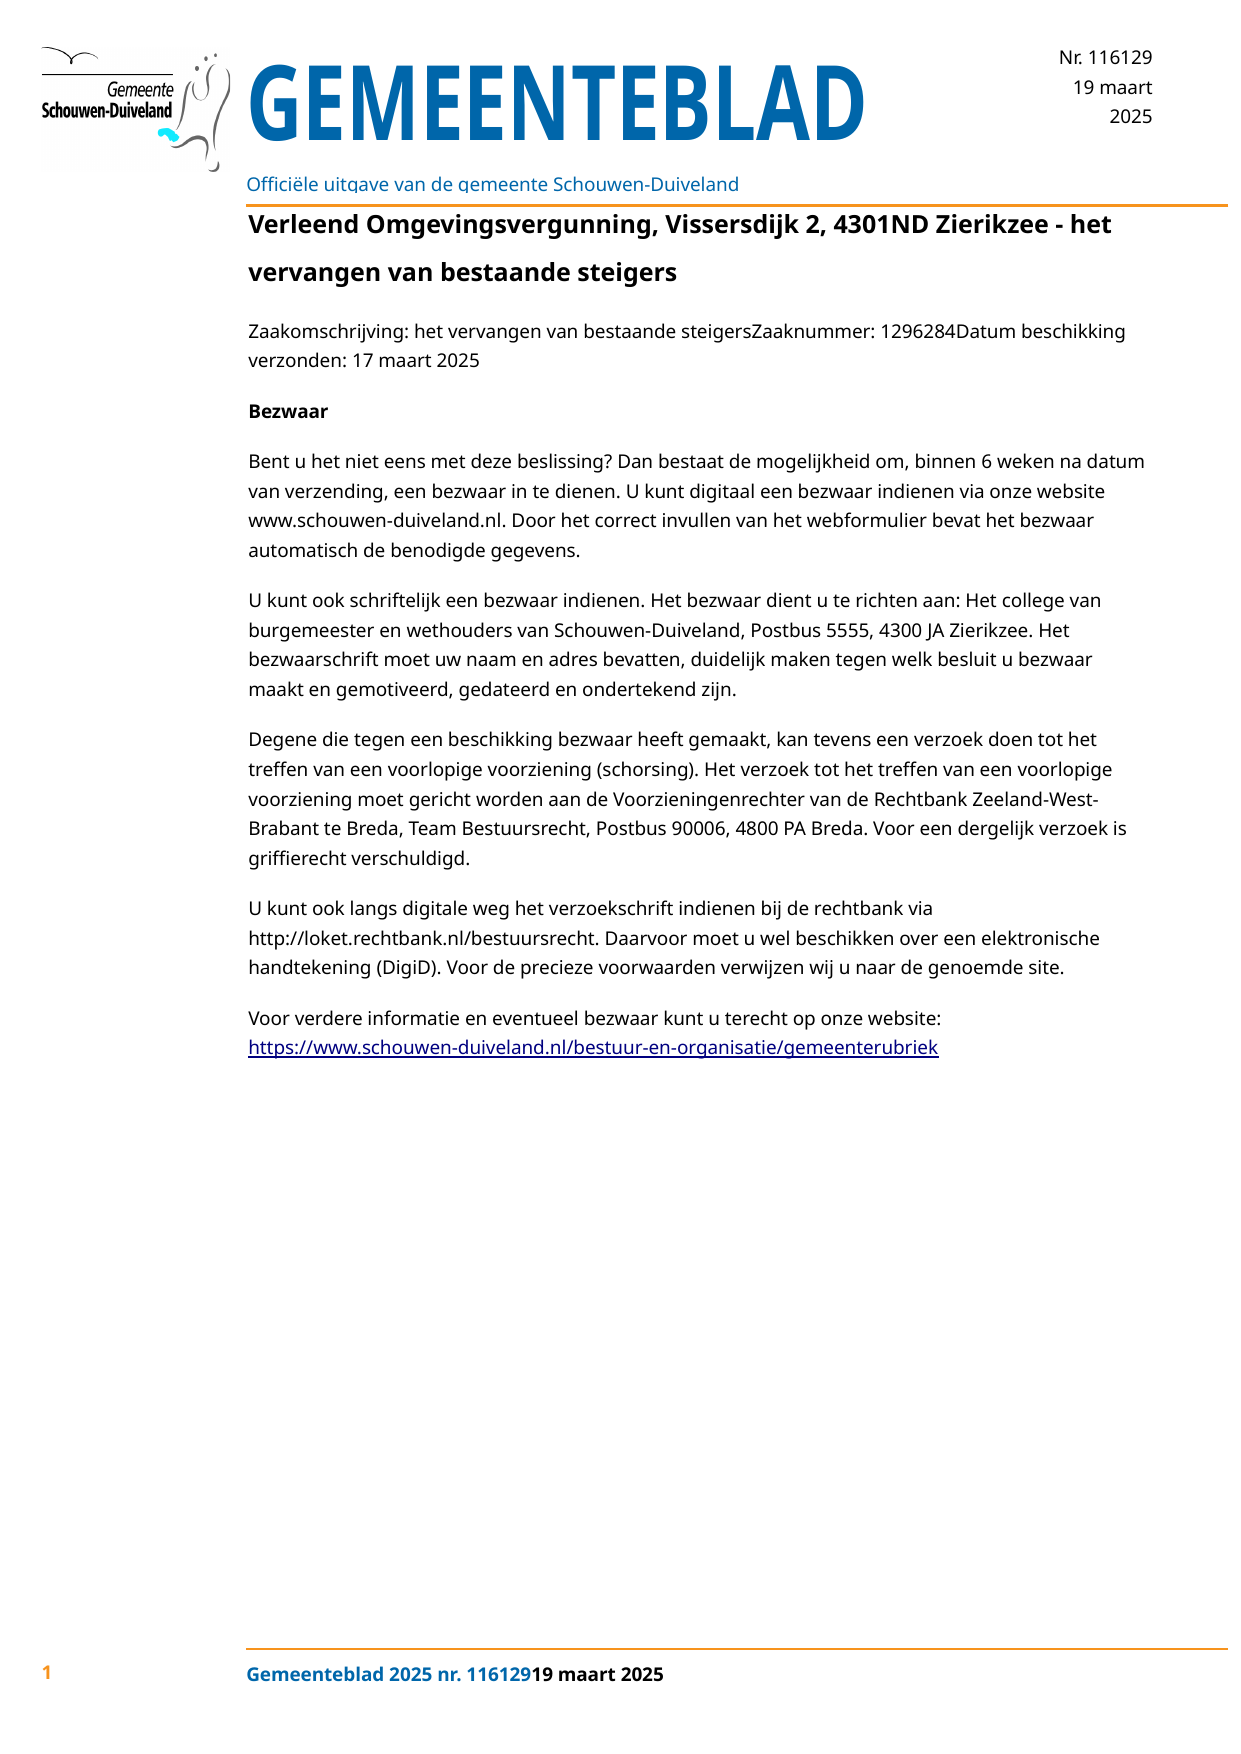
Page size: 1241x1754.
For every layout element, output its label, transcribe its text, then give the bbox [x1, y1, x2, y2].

text Degene die tegen een beschikking bezwaar heeft gemaakt, kan tevens een verzoek doen tot het treffen van een voorlopige voorziening (schorsing). Het verzoek tot het treffen van een voorlopige voorziening moet gericht worden aan de Voorzieningenrechter van de Rechtbank Zeeland-West-Brabant te Breda, Team Bestuursrecht, Postbus 90006, 4800 PA Breda. Voor een dergelijk verzoek is griffierecht verschuldigd. [248, 727, 1152, 871]
text Verleend Omgevingsvergunning, Vissersdijk 2, 4301ND Zierikzee - het vervangen van bestaande steigers [248, 207, 1152, 288]
text Bezwaar [248, 398, 1152, 424]
text Zaakomschrijving: het vervangen van bestaande steigersZaaknummer: 1296284Datum beschikking verzonden: 17 maart 2025 [248, 318, 1152, 373]
text Bent u het niet eens met deze beslissing? Dan bestaat de mogelijkheid om, binnen 6 weken na datum van verzending, een bezwaar in te dienen. U kunt digitaal een bezwaar indienen via onze website www.schouwen-duiveland.nl. Door het correct invullen van het webformulier bevat het bezwaar automatisch de benodigde gegevens. [248, 448, 1152, 563]
text U kunt ook langs digitale weg het verzoekschrift indienen bij de rechtbank via http://loket.rechtbank.nl/bestuursrecht. Daarvoor moet u wel beschikken over een elektronische handtekening (DigiD). Voor de precieze voorwaarden verwijzen wij u naar de genoemde site. [248, 895, 1152, 980]
text Voor verdere informatie en eventueel bezwaar kunt u terecht op onze website: https://www.schouwen-duiveland.nl/bestuur-en-organisatie/gemeenterubriek [248, 1005, 1152, 1060]
picture [41, 47, 231, 172]
text U kunt ook schriftelijk een bezwaar indienen. Het bezwaar dient u te richten aan: Het college van burgemeester en wethouders van Schouwen-Duiveland, Postbus 5555, 4300 JA Zierikzee. Het bezwaarschrift moet uw naam en adres bevatten, duidelijk maken tegen welk besluit u bezwaar maakt en gemotiveerd, gedateerd en ondertekend zijn. [248, 587, 1152, 702]
